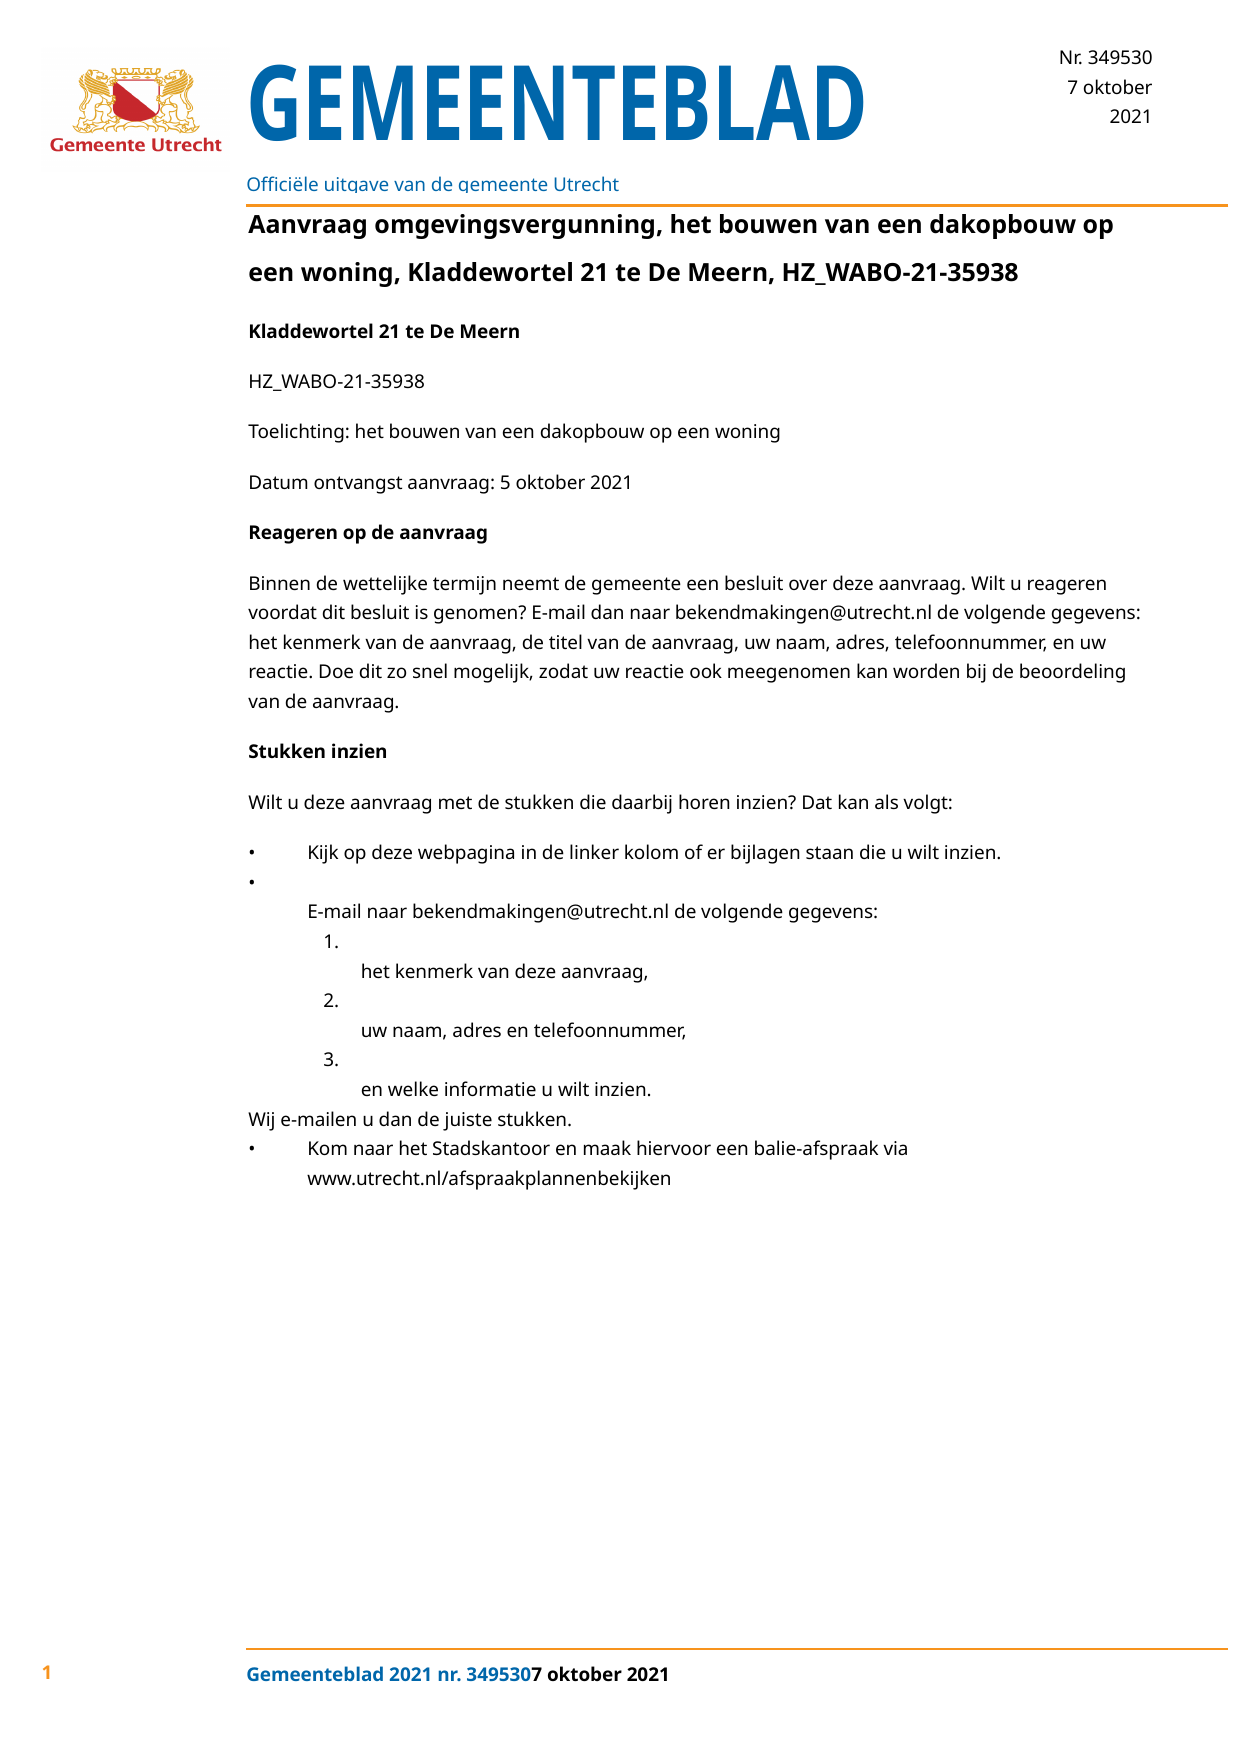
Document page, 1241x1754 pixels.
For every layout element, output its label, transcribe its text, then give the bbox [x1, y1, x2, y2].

list uw naam, adres en telefoonnummer, [323, 1017, 1152, 1043]
list en welke informatie u wilt inzien. [323, 1076, 1152, 1102]
text Wij e-mailen u dan de juiste stukken. [248, 1106, 1152, 1132]
picture [41, 47, 231, 172]
text Wilt u deze aanvraag met de stukken die daarbij horen inzien? Dat kan als volgt: [248, 789, 1152, 815]
text Stukken inzien [248, 739, 1152, 764]
text Kladdewortel 21 te De Meern [248, 318, 1152, 344]
text Toelichting: het bouwen van een dakopbouw op een woning [248, 419, 1152, 444]
text HZ_WABO-21-35938 [248, 368, 1152, 394]
text Aanvraag omgevingsvergunning, het bouwen van een dakopbouw op een woning, Kladdewortel 21 te De Meern, HZ_WABO-21-35938 [248, 207, 1152, 288]
list E-mail naar bekendmakingen@utrecht.nl de volgende gegevens: [248, 899, 1152, 924]
list Kijk op deze webpagina in de linker kolom of er bijlagen staan die u wilt inzien. [248, 839, 1152, 865]
list het kenmerk van deze aanvraag, [323, 958, 1152, 984]
text Binnen de wettelijke termijn neemt de gemeente een besluit over deze aanvraag. Wilt u reageren voordat dit besluit is genomen? E-mail dan naar bekendmakingen@utrecht.nl de volgende gegevens: het kenmerk van de aanvraag, de titel van de aanvraag, uw naam, adres, telefoonnummer, en uw reactie. Doe dit zo snel mogelijk, zodat uw reactie ook meegenomen kan worden bij de beoordeling van de aanvraag. [248, 570, 1152, 714]
text Datum ontvangst aanvraag: 5 oktober 2021 [248, 469, 1152, 495]
list Kom naar het Stadskantoor en maak hiervoor een balie-afspraak via www.utrecht.nl/afspraakplannenbekijken [248, 1135, 1152, 1191]
text Reageren op de aanvraag [248, 519, 1152, 545]
